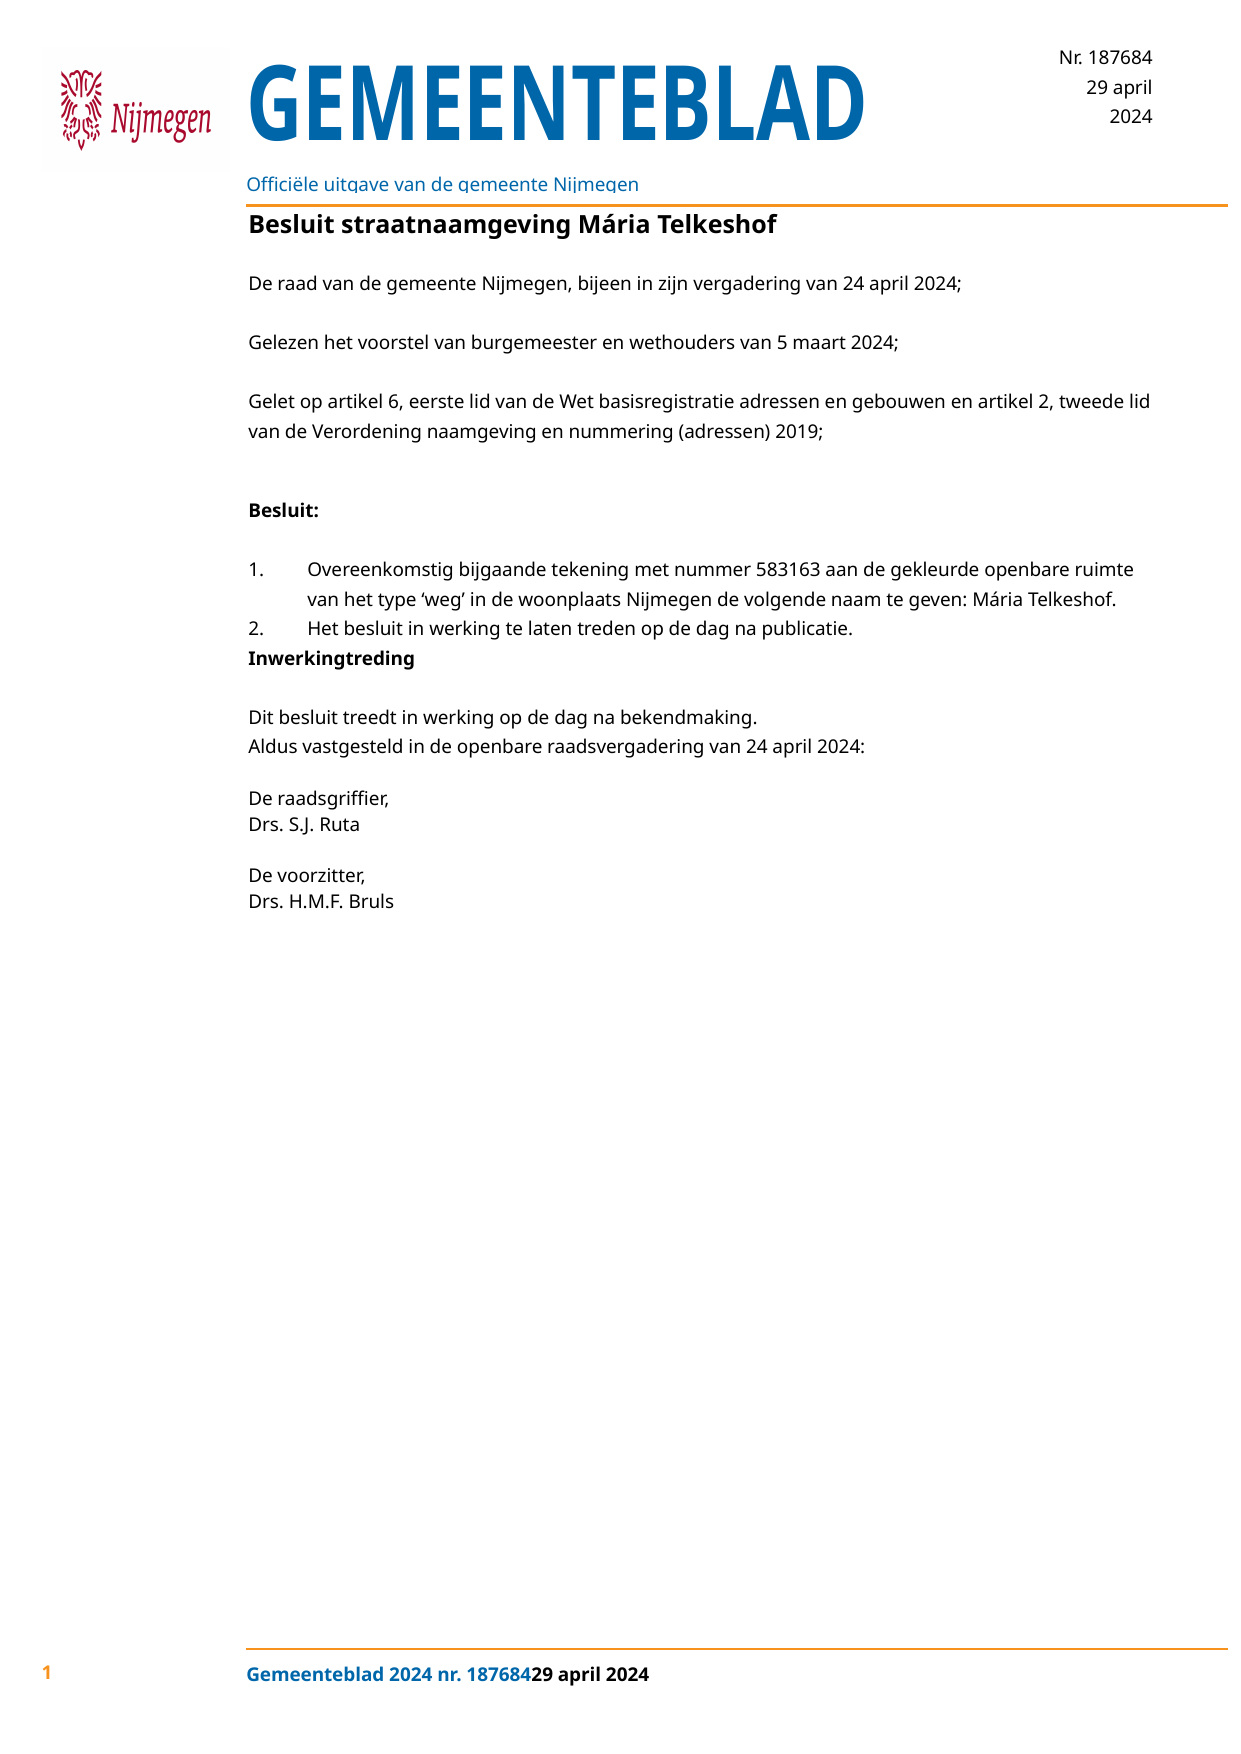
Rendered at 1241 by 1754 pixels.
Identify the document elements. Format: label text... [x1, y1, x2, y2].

picture [41, 47, 231, 172]
text Gelezen het voorstel van burgemeester en wethouders van 5 maart 2024; [248, 329, 1152, 355]
text Besluit: [248, 497, 1152, 523]
text Drs. S.J. Ruta [248, 811, 1152, 837]
text Inwerkingtreding [248, 645, 1152, 671]
text De raad van de gemeente Nijmegen, bijeen in zijn vergadering van 24 april 2024; [248, 270, 1152, 296]
list Het besluit in werking te laten treden op de dag na publicatie. [248, 615, 1152, 641]
text De raadsgriffier, [248, 785, 1152, 811]
text Besluit straatnaamgeving Mária Telkeshof [248, 207, 1152, 241]
text Drs. H.M.F. Bruls [248, 888, 1152, 914]
text Aldus vastgesteld in de openbare raadsvergadering van 24 april 2024: [248, 734, 1152, 759]
list Overeenkomstig bijgaande tekening met nummer 583163 aan de gekleurde openbare ruimte van het type ‘weg’ in de woonplaats Nijmegen de volgende naam te geven: Mária Telkeshof. [248, 556, 1152, 612]
text Dit besluit treedt in werking op de dag na bekendmaking. [248, 704, 1152, 730]
text Gelet op artikel 6, eerste lid van de Wet basisregistratie adressen en gebouwen en artikel 2, tweede lid van de Verordening naamgeving en nummering (adressen) 2019; [248, 389, 1152, 444]
text De voorzitter, [248, 862, 1152, 888]
